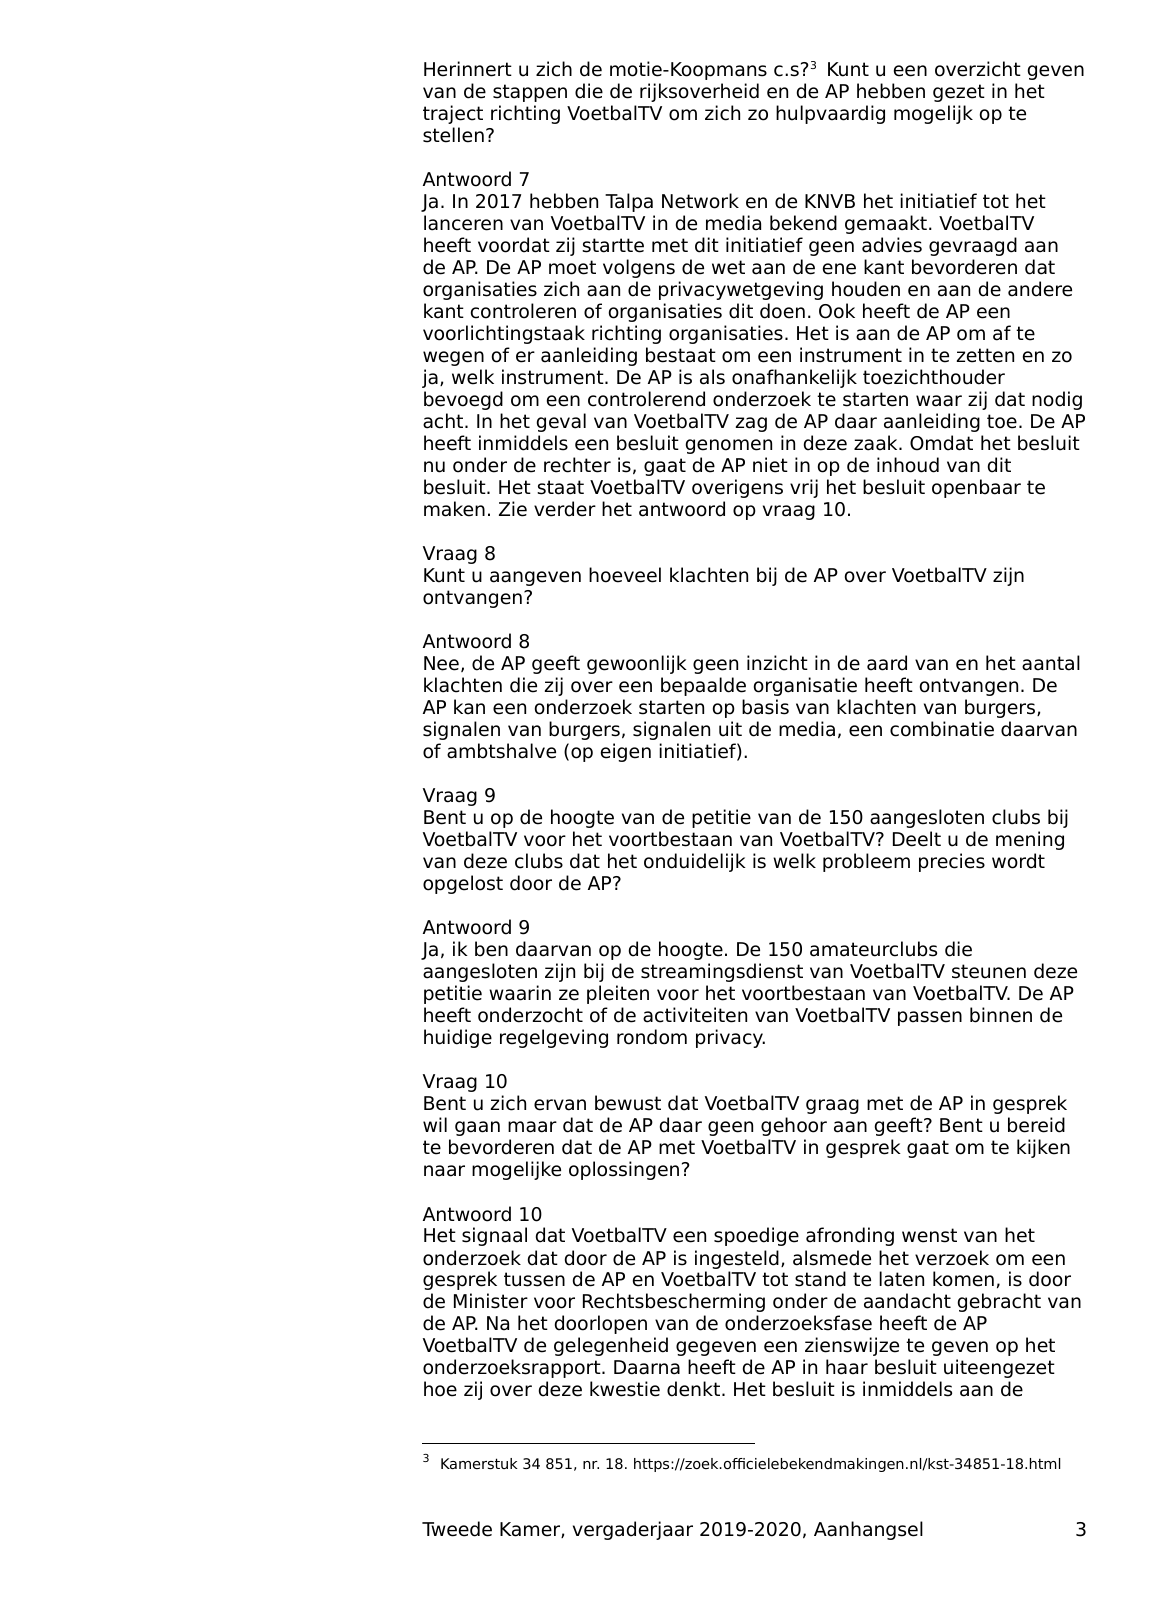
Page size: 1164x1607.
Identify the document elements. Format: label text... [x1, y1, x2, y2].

text Nee, de AP geeft gewoonlijk geen inzicht in de aard van en het aantal klachten die zij over een bepaalde organisatie heeft ontvangen. De AP kan een onderzoek starten op basis van klachten van burgers, signalen van burgers, signalen uit de media, een combinatie daarvan of ambtshalve (op eigen initiatief). [422, 653, 1087, 763]
text Het signaal dat VoetbalTV een spoedige afronding wenst van het onderzoek dat door de AP is ingesteld, alsmede het verzoek om een gesprek tussen de AP en VoetbalTV tot stand te laten komen, is door de Minister voor Rechtsbescherming onder de aandacht gebracht van de AP. Na het doorlopen van de onderzoeksfase heeft de AP VoetbalTV de gelegenheid gegeven een zienswijze te geven op het onderzoeksrapport. Daarna heeft de AP in haar besluit uiteengezet hoe zij over deze kwestie denkt. Het besluit is inmiddels aan de [422, 1225, 1087, 1401]
text Antwoord 7 [422, 169, 1087, 191]
text Bent u zich ervan bewust dat VoetbalTV graag met de AP in gesprek wil gaan maar dat de AP daar geen gehoor aan geeft? Bent u bereid te bevorderen dat de AP met VoetbalTV in gesprek gaat om te kijken naar mogelijke oplossingen? [422, 1093, 1087, 1181]
text Kamerstuk 34 851, nr. 18. https://zoek.officielebekendmakingen.nl/kst-34851-18.html [422, 1452, 1087, 1474]
text Vraag 9 [422, 785, 1087, 807]
text Kunt u aangeven hoeveel klachten bij de AP over VoetbalTV zijn ontvangen? [422, 565, 1087, 609]
text Herinnert u zich de motie-Koopmans c.s? Kunt u een overzicht geven van de stappen die de rijksoverheid en de AP hebben gezet in het traject richting VoetbalTV om zich zo hulpvaardig mogelijk op te stellen? [422, 59, 1087, 147]
text Ja, ik ben daarvan op de hoogte. De 150 amateurclubs die aangesloten zijn bij de streamingsdienst van VoetbalTV steunen deze petitie waarin ze pleiten voor het voortbestaan van VoetbalTV. De AP heeft onderzocht of de activiteiten van VoetbalTV passen binnen de huidige regelgeving rondom privacy. [422, 939, 1087, 1049]
text Bent u op de hoogte van de petitie van de 150 aangesloten clubs bij VoetbalTV voor het voortbestaan van VoetbalTV? Deelt u de mening van deze clubs dat het onduidelijk is welk probleem precies wordt opgelost door de AP? [422, 807, 1087, 895]
text Antwoord 9 [422, 917, 1087, 939]
text Antwoord 8 [422, 631, 1087, 653]
text Vraag 8 [422, 543, 1087, 565]
text Ja. In 2017 hebben Talpa Network en de KNVB het initiatief tot het lanceren van VoetbalTV in de media bekend gemaakt. VoetbalTV heeft voordat zij startte met dit initiatief geen advies gevraagd aan de AP. De AP moet volgens de wet aan de ene kant bevorderen dat organisaties zich aan de privacywetgeving houden en aan de andere kant controleren of organisaties dit doen. Ook heeft de AP een voorlichtingstaak richting organisaties. Het is aan de AP om af te wegen of er aanleiding bestaat om een instrument in te zetten en zo ja, welk instrument. De AP is als onafhankelijk toezichthouder bevoegd om een controlerend onderzoek te starten waar zij dat nodig acht. In het geval van VoetbalTV zag de AP daar aanleiding toe. De AP heeft inmiddels een besluit genomen in deze zaak. Omdat het besluit nu onder de rechter is, gaat de AP niet in op de inhoud van dit besluit. Het staat VoetbalTV overigens vrij het besluit openbaar te maken. Zie verder het antwoord op vraag 10. [422, 191, 1087, 521]
text Vraag 10 [422, 1071, 1087, 1093]
text Antwoord 10 [422, 1203, 1087, 1225]
